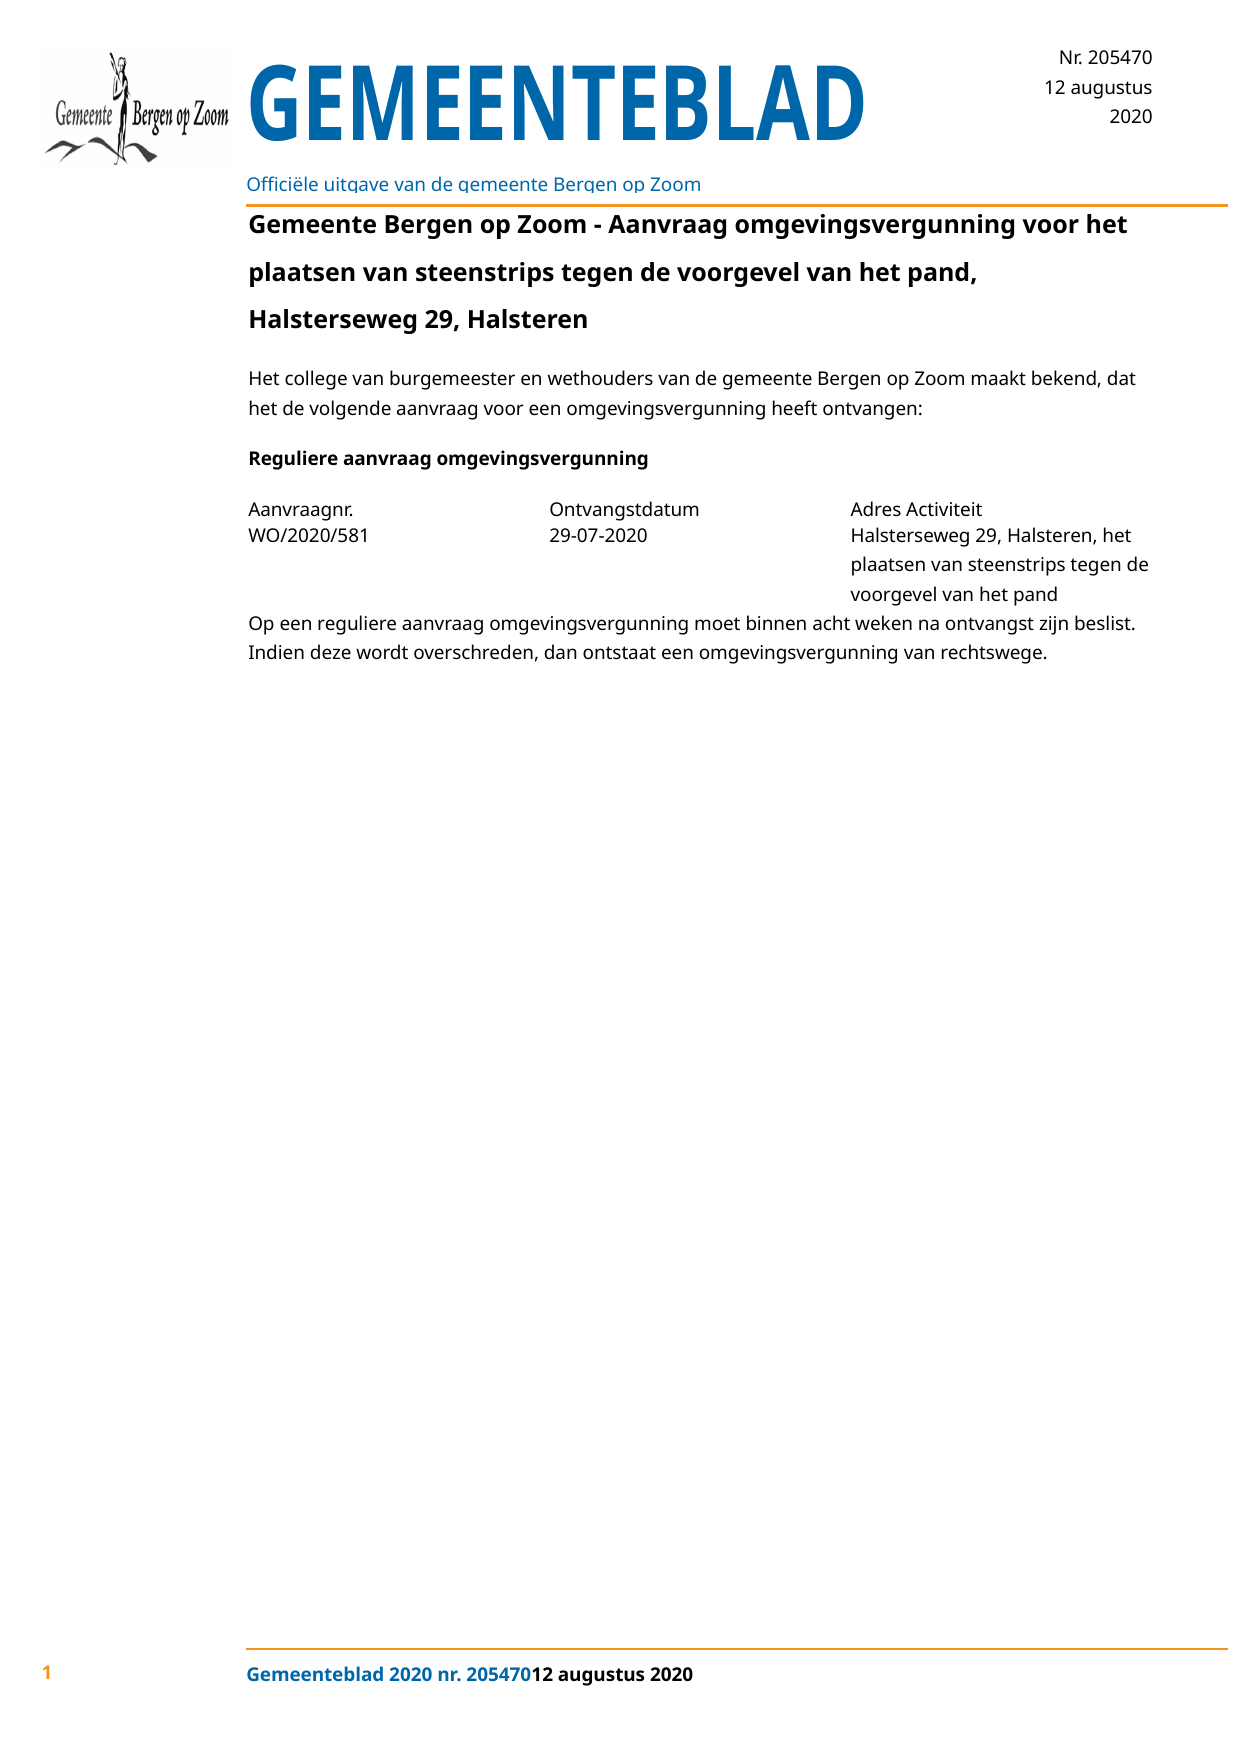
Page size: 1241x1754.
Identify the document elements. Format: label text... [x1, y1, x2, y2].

text Het college van burgemeester en wethouders van de gemeente Bergen op Zoom maakt bekend, dat het de volgende aanvraag voor een omgevingsvergunning heeft ontvangen: [248, 366, 1152, 421]
table_cell Halsterseweg 29, Halsteren, het plaatsen van steenstrips tegen de voorgevel van het pand [850, 522, 1152, 607]
table_header Aanvraagnr. [248, 496, 549, 522]
picture [41, 47, 231, 172]
text Gemeente Bergen op Zoom - Aanvraag omgevingsvergunning voor het plaatsen van steenstrips tegen de voorgevel van het pand, Halsterseweg 29, Halsteren [248, 207, 1152, 336]
text Reguliere aanvraag omgevingsvergunning [248, 446, 1152, 471]
text Op een reguliere aanvraag omgevingsvergunning moet binnen acht weken na ontvangst zijn beslist. Indien deze wordt overschreden, dan ontstaat een omgevingsvergunning van rechtswege. [248, 610, 1152, 665]
table_cell 29-07-2020 [549, 522, 850, 607]
table_header Ontvangstdatum [549, 496, 850, 522]
table_cell WO/2020/581 [248, 522, 549, 607]
table_header Adres Activiteit [850, 496, 1152, 522]
